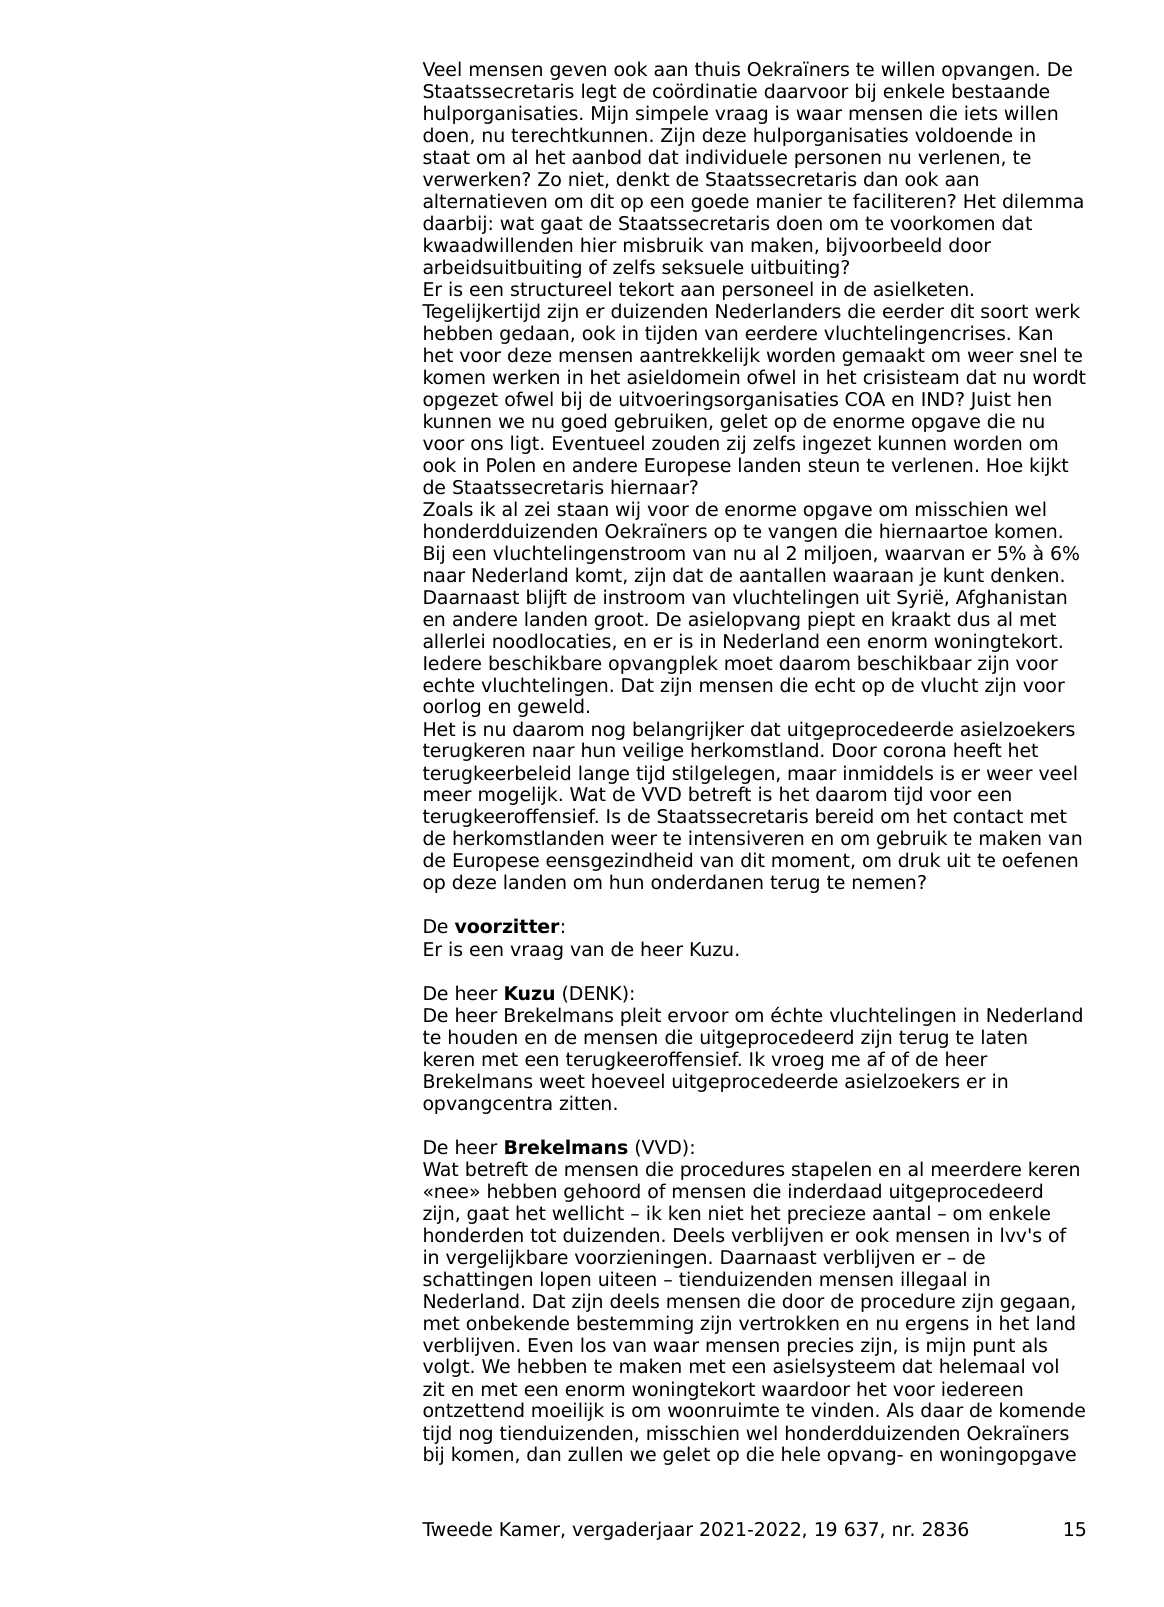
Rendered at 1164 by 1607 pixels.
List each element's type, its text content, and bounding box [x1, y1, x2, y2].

text De heer Brekelmans (VVD): [422, 1137, 1087, 1159]
text Er is een vraag van de heer Kuzu. [422, 938, 1087, 960]
text De voorzitter: [422, 916, 1087, 938]
text Het is nu daarom nog belangrijker dat uitgeprocedeerde asielzoekers terugkeren naar hun veilige herkomstland. Door corona heeft het terugkeerbeleid lange tijd stilgelegen, maar inmiddels is er weer veel meer mogelijk. Wat de VVD betreft is het daarom tijd voor een terugkeeroffensief. Is de Staatssecretaris bereid om het contact met de herkomstlanden weer te intensiveren en om gebruik te maken van de Europese eensgezindheid van dit moment, om druk uit te oefenen op deze landen om hun onderdanen terug te nemen? [422, 718, 1087, 894]
text Wat betreft de mensen die procedures stapelen en al meerdere keren «nee» hebben gehoord of mensen die inderdaad uitgeprocedeerd zijn, gaat het wellicht – ik ken niet het precieze aantal – om enkele honderden tot duizenden. Deels verblijven er ook mensen in lvv's of in vergelijkbare voorzieningen. Daarnaast verblijven er – de schattingen lopen uiteen – tienduizenden mensen illegaal in Nederland. Dat zijn deels mensen die door de procedure zijn gegaan, met onbekende bestemming zijn vertrokken en nu ergens in het land verblijven. Even los van waar mensen precies zijn, is mijn punt als volgt. We hebben te maken met een asielsysteem dat helemaal vol zit en met een enorm woningtekort waardoor het voor iedereen ontzettend moeilijk is om woonruimte te vinden. Als daar de komende tijd nog tienduizenden, misschien wel honderdduizenden Oekraïners bij komen, dan zullen we gelet op die hele opvang- en woningopgave [422, 1159, 1087, 1466]
text Veel mensen geven ook aan thuis Oekraïners te willen opvangen. De Staatssecretaris legt de coördinatie daarvoor bij enkele bestaande hulporganisaties. Mijn simpele vraag is waar mensen die iets willen doen, nu terechtkunnen. Zijn deze hulporganisaties voldoende in staat om al het aanbod dat individuele personen nu verlenen, te verwerken? Zo niet, denkt de Staatssecretaris dan ook aan alternatieven om dit op een goede manier te faciliteren? Het dilemma daarbij: wat gaat de Staatssecretaris doen om te voorkomen dat kwaadwillenden hier misbruik van maken, bijvoorbeeld door arbeidsuitbuiting of zelfs seksuele uitbuiting? [422, 59, 1087, 279]
text Zoals ik al zei staan wij voor de enorme opgave om misschien wel honderdduizenden Oekraïners op te vangen die hiernaartoe komen. Bij een vluchtelingenstroom van nu al 2 miljoen, waarvan er 5% à 6% naar Nederland komt, zijn dat de aantallen waaraan je kunt denken. Daarnaast blijft de instroom van vluchtelingen uit Syrië, Afghanistan en andere landen groot. De asielopvang piept en kraakt dus al met allerlei noodlocaties, en er is in Nederland een enorm woningtekort. Iedere beschikbare opvangplek moet daarom beschikbaar zijn voor echte vluchtelingen. Dat zijn mensen die echt op de vlucht zijn voor oorlog en geweld. [422, 499, 1087, 718]
text De heer Brekelmans pleit ervoor om échte vluchtelingen in Nederland te houden en de mensen die uitgeprocedeerd zijn terug te laten keren met een terugkeeroffensief. Ik vroeg me af of de heer Brekelmans weet hoeveel uitgeprocedeerde asielzoekers er in opvangcentra zitten. [422, 1004, 1087, 1114]
text De heer Kuzu (DENK): [422, 983, 1087, 1004]
text Er is een structureel tekort aan personeel in de asielketen. Tegelijkertijd zijn er duizenden Nederlanders die eerder dit soort werk hebben gedaan, ook in tijden van eerdere vluchtelingencrises. Kan het voor deze mensen aantrekkelijk worden gemaakt om weer snel te komen werken in het asieldomein ofwel in het crisisteam dat nu wordt opgezet ofwel bij de uitvoeringsorganisaties COA en IND? Juist hen kunnen we nu goed gebruiken, gelet op de enorme opgave die nu voor ons ligt. Eventueel zouden zij zelfs ingezet kunnen worden om ook in Polen en andere Europese landen steun te verlenen. Hoe kijkt de Staatssecretaris hiernaar? [422, 279, 1087, 499]
